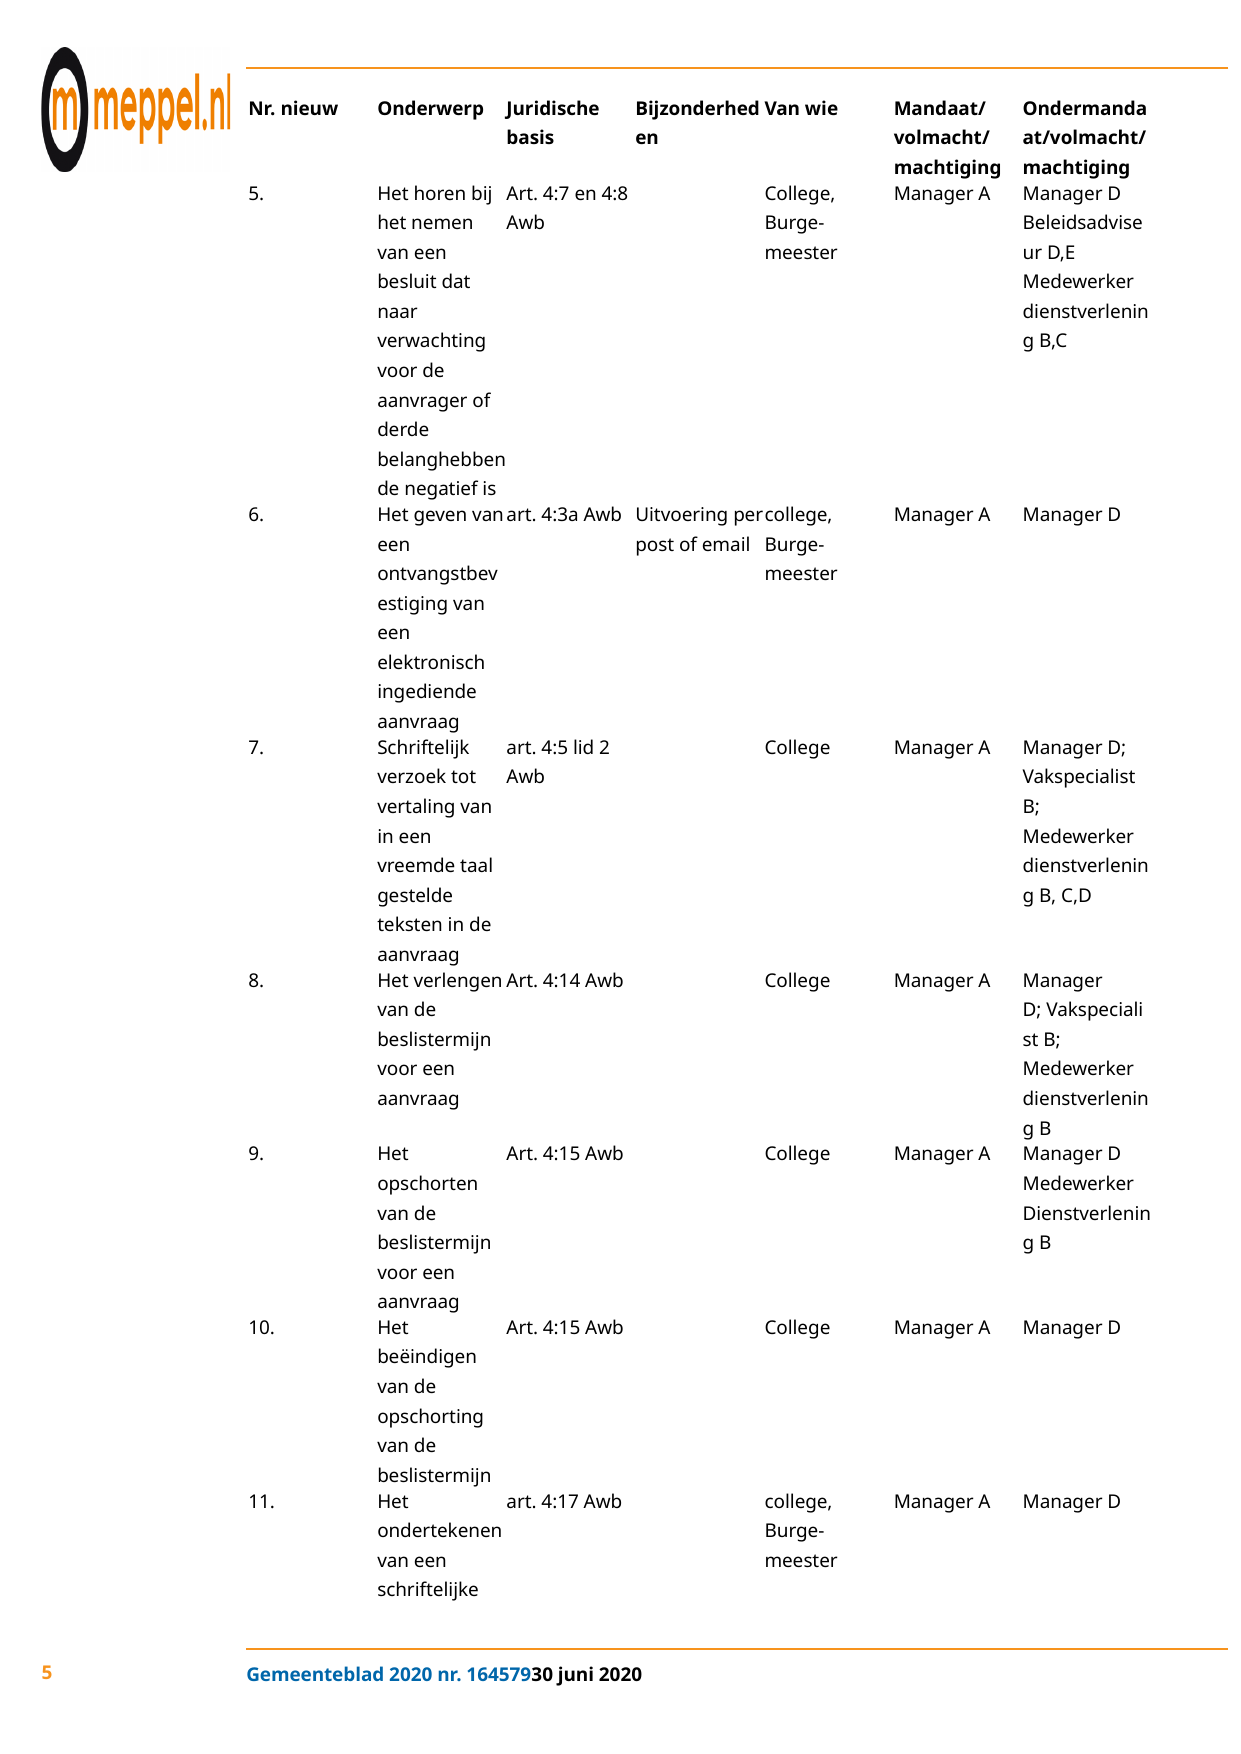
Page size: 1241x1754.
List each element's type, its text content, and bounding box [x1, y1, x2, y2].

table_cell [248, 734, 377, 967]
table_cell art. 4:3a Awb [506, 501, 635, 734]
table_cell Manager D [1023, 1314, 1152, 1488]
table_cell Art. 4:15 Awb [506, 1141, 635, 1314]
picture [41, 47, 231, 172]
table_cell [635, 180, 764, 501]
table_cell Art. 4:15 Awb [506, 1314, 635, 1488]
table_cell College, Burge-meester [764, 180, 893, 501]
table_cell [635, 1141, 764, 1314]
table_cell Manager D [1023, 1488, 1152, 1602]
table_cell [248, 1314, 377, 1488]
table_cell Uitvoering per post of email [635, 501, 764, 734]
table_cell [635, 1314, 764, 1488]
table_header Mandaat/volmacht/machtiging [894, 95, 1022, 180]
table_cell [635, 1488, 764, 1602]
table_cell [248, 1488, 377, 1602]
table_cell Manager D; Vakspecialist B; Medewerker dienstverlening B [1023, 967, 1152, 1141]
table_cell Manager A [894, 1314, 1022, 1488]
table_cell College [764, 1141, 893, 1314]
table_cell Het opschorten van de beslistermijn voor een aanvraag [377, 1141, 506, 1314]
table_header Nr. nieuw [248, 95, 377, 180]
table_cell art. 4:5 lid 2 Awb [506, 734, 635, 967]
table_header Bijzonderheden [635, 95, 764, 180]
table_cell Manager D Beleidsadviseur D,E Medewerker dienstverlening B,C [1023, 180, 1152, 501]
table_header Ondermandaat/volmacht/ machtiging [1023, 95, 1152, 180]
table_cell Manager A [894, 967, 1022, 1141]
table_cell [248, 180, 377, 501]
table_cell art. 4:17 Awb [506, 1488, 635, 1602]
table_cell Het beëindigen van de opschorting van de beslistermijn [377, 1314, 506, 1488]
table_cell College [764, 967, 893, 1141]
table_cell College [764, 1314, 893, 1488]
table_cell Het geven van een ontvangstbevestiging van een elektronisch ingediende aanvraag [377, 501, 506, 734]
table_cell Het ondertekenen van een schriftelijke [377, 1488, 506, 1602]
table_cell Manager A [894, 734, 1022, 967]
table_cell Manager A [894, 1488, 1022, 1602]
table_cell college, Burge-meester [764, 1488, 893, 1602]
table_cell college, Burge-meester [764, 501, 893, 734]
table_cell Art. 4:7 en 4:8 Awb [506, 180, 635, 501]
table_cell [635, 734, 764, 967]
table_cell Manager D Medewerker Dienstverlening B [1023, 1141, 1152, 1314]
table_cell Manager A [894, 1141, 1022, 1314]
table_cell Manager A [894, 180, 1022, 501]
table_cell Manager D [1023, 501, 1152, 734]
table_cell Manager A [894, 501, 1022, 734]
table_cell Manager D; Vakspecialist B; Medewerker dienstverlening B, C,D [1023, 734, 1152, 967]
table_cell [248, 967, 377, 1141]
table_cell College [764, 734, 893, 967]
table_cell [248, 1141, 377, 1314]
table_header Onderwerp [377, 95, 506, 180]
table_cell Schriftelijk verzoek tot vertaling van in een vreemde taal gestelde teksten in de aanvraag [377, 734, 506, 967]
table_header Van wie [764, 95, 893, 180]
table_cell [635, 967, 764, 1141]
table_cell Het horen bij het nemen van een besluit dat naar verwachting voor de aanvrager of derde belanghebbende negatief is [377, 180, 506, 501]
table_cell Art. 4:14 Awb [506, 967, 635, 1141]
table_header Juridische basis [506, 95, 635, 180]
table_cell Het verlengen van de beslistermijn voor een aanvraag [377, 967, 506, 1141]
table_cell [248, 501, 377, 734]
